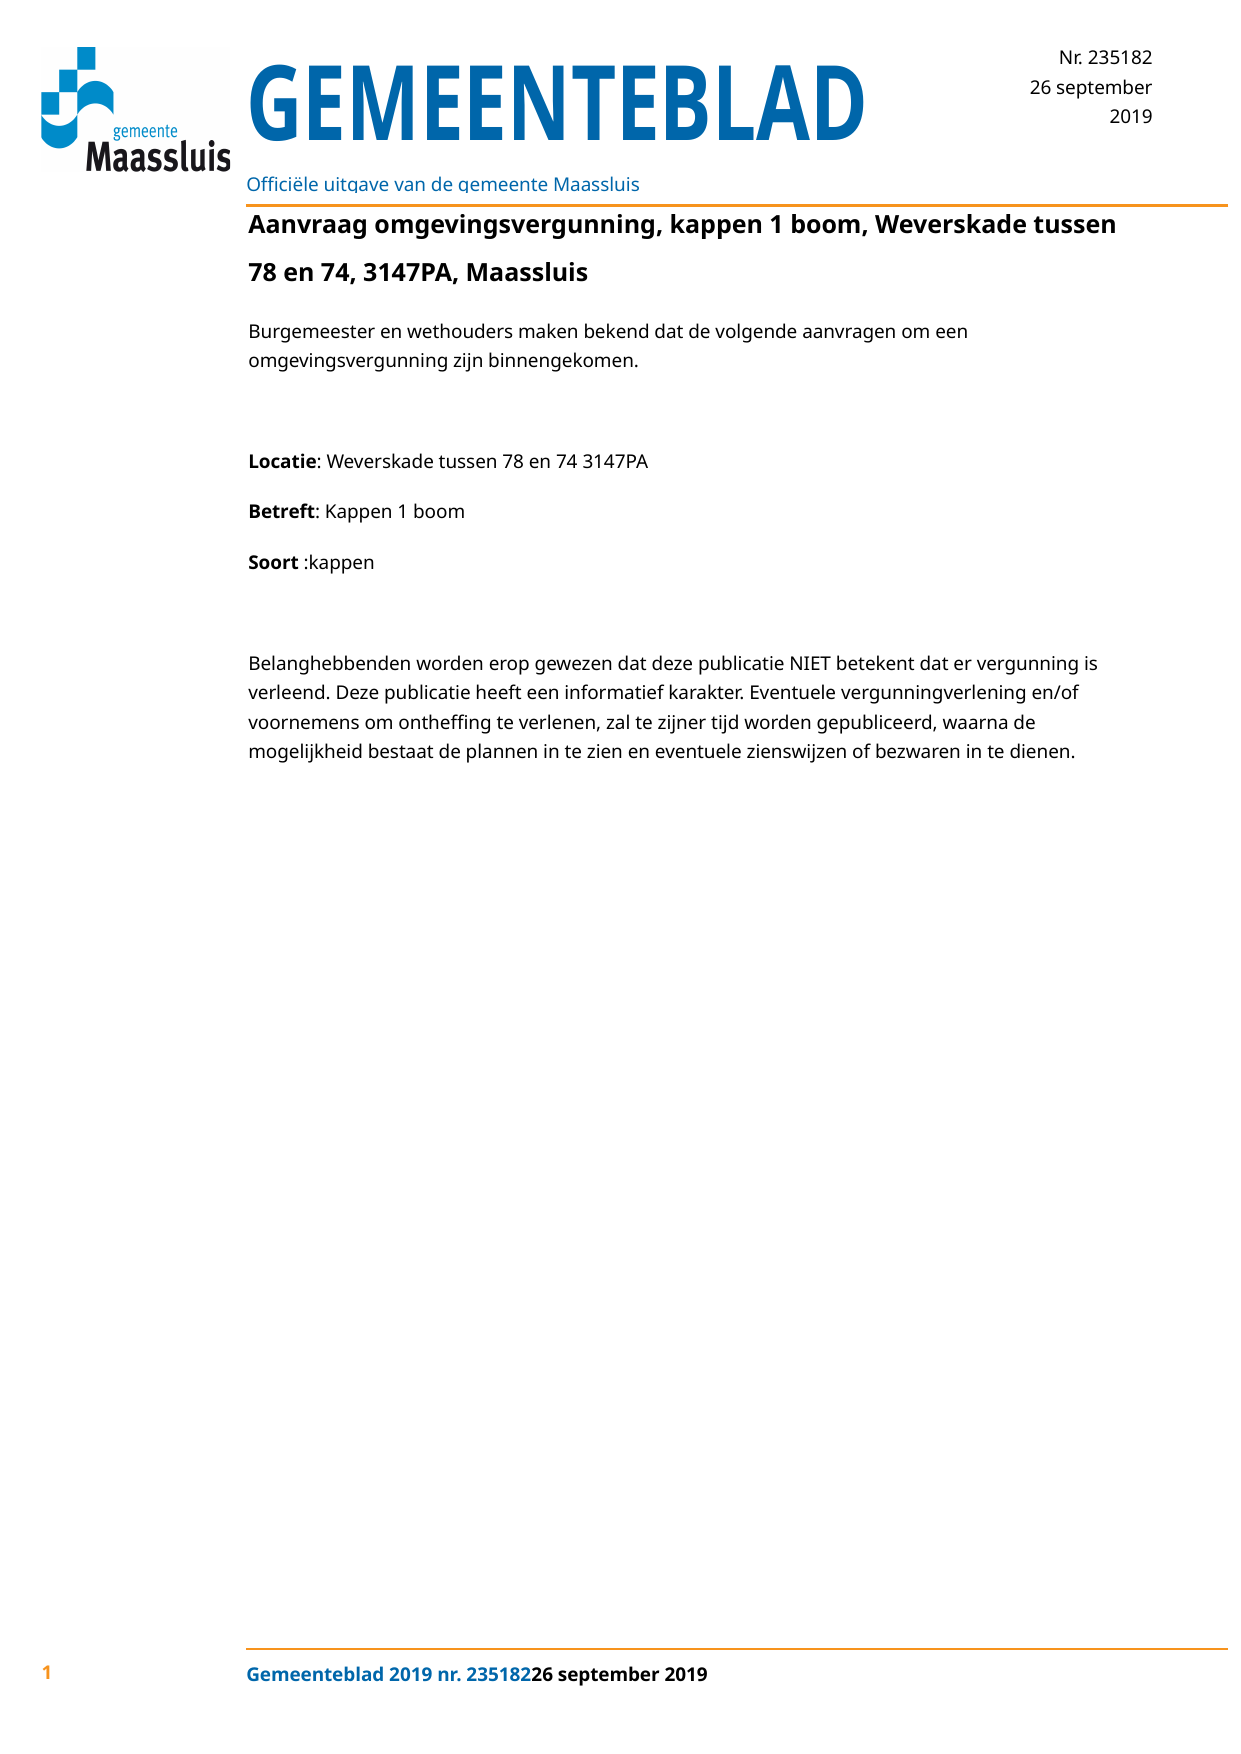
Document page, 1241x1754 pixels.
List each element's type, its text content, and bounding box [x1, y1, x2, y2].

text Soort :kappen [248, 549, 1152, 575]
text Aanvraag omgevingsvergunning, kappen 1 boom, Weverskade tussen 78 en 74, 3147PA, Maassluis [248, 207, 1152, 288]
text Belanghebbenden worden erop gewezen dat deze publicatie NIET betekent dat er vergunning is verleend. Deze publicatie heeft een informatief karakter. Eventuele vergunningverlening en/of voornemens om ontheffing te verlenen, zal te zijner tijd worden gepubliceerd, waarna de mogelijkheid bestaat de plannen in te zien en eventuele zienswijzen of bezwaren in te dienen. [248, 650, 1152, 764]
text Burgemeester en wethouders maken bekend dat de volgende aanvragen om een omgevingsvergunning zijn binnengekomen. [248, 318, 1152, 373]
text Betreft: Kappen 1 boom [248, 499, 1152, 524]
picture [41, 47, 77, 92]
picture [41, 47, 231, 172]
text Locatie: Weverskade tussen 78 en 74 3147PA [248, 448, 1152, 474]
